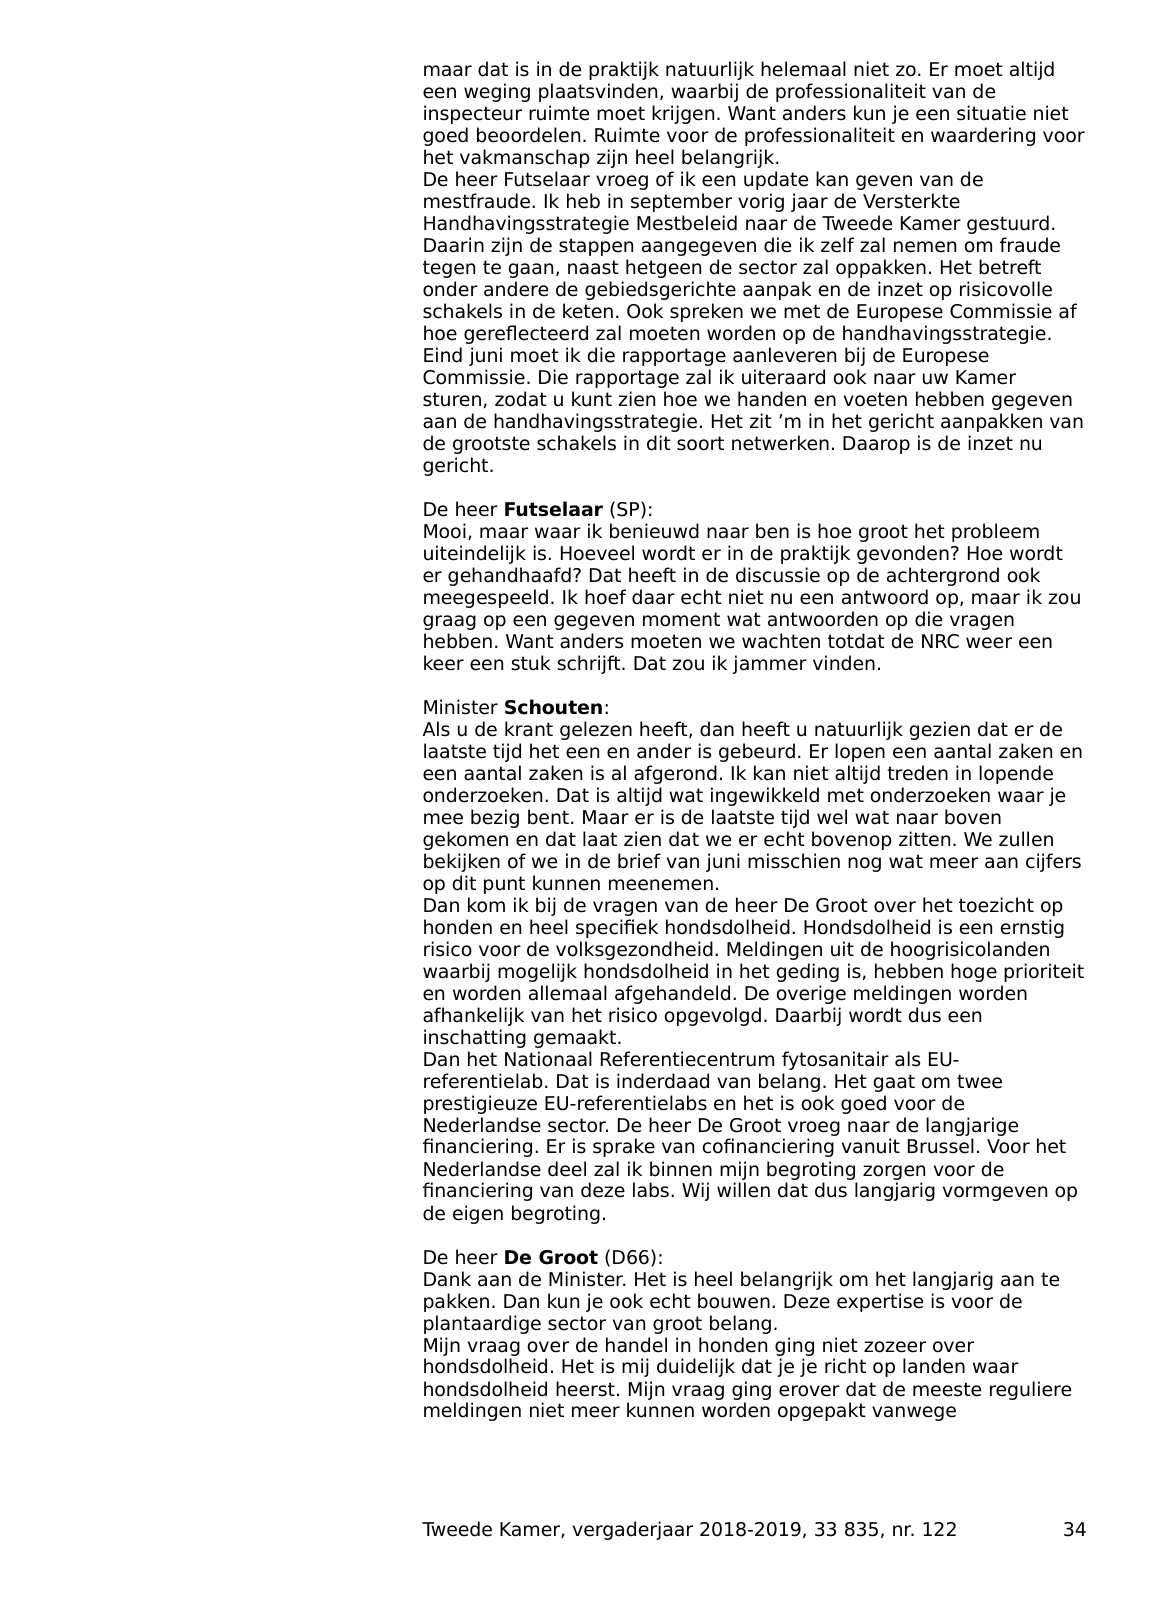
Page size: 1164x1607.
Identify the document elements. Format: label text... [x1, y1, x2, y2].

text Mijn vraag over de handel in honden ging niet zozeer over hondsdolheid. Het is mij duidelijk dat je je richt op landen waar hondsdolheid heerst. Mijn vraag ging erover dat de meeste reguliere meldingen niet meer kunnen worden opgepakt vanwege [422, 1334, 1087, 1422]
text Minister Schouten: [422, 697, 1087, 719]
text Als u de krant gelezen heeft, dan heeft u natuurlijk gezien dat er de laatste tijd het een en ander is gebeurd. Er lopen een aantal zaken en een aantal zaken is al afgerond. Ik kan niet altijd treden in lopende onderzoeken. Dat is altijd wat ingewikkeld met onderzoeken waar je mee bezig bent. Maar er is de laatste tijd wel wat naar boven gekomen en dat laat zien dat we er echt bovenop zitten. We zullen bekijken of we in de brief van juni misschien nog wat meer aan cijfers op dit punt kunnen meenemen. [422, 719, 1087, 895]
text maar dat is in de praktijk natuurlijk helemaal niet zo. Er moet altijd een weging plaatsvinden, waarbij de professionaliteit van de inspecteur ruimte moet krijgen. Want anders kun je een situatie niet goed beoordelen. Ruimte voor de professionaliteit en waardering voor het vakmanschap zijn heel belangrijk. [422, 59, 1087, 169]
text Mooi, maar waar ik benieuwd naar ben is hoe groot het probleem uiteindelijk is. Hoeveel wordt er in de praktijk gevonden? Hoe wordt er gehandhaafd? Dat heeft in de discussie op de achtergrond ook meegespeeld. Ik hoef daar echt niet nu een antwoord op, maar ik zou graag op een gegeven moment wat antwoorden op die vragen hebben. Want anders moeten we wachten totdat de NRC weer een keer een stuk schrijft. Dat zou ik jammer vinden. [422, 521, 1087, 675]
text Dan het Nationaal Referentiecentrum fytosanitair als EU-referentielab. Dat is inderdaad van belang. Het gaat om twee prestigieuze EU-referentielabs en het is ook goed voor de Nederlandse sector. De heer De Groot vroeg naar de langjarige financiering. Er is sprake van cofinanciering vanuit Brussel. Voor het Nederlandse deel zal ik binnen mijn begroting zorgen voor de financiering van deze labs. Wij willen dat dus langjarig vormgeven op de eigen begroting. [422, 1048, 1087, 1224]
text Dan kom ik bij de vragen van de heer De Groot over het toezicht op honden en heel specifiek hondsdolheid. Hondsdolheid is een ernstig risico voor de volksgezondheid. Meldingen uit de hoogrisicolanden waarbij mogelijk hondsdolheid in het geding is, hebben hoge prioriteit en worden allemaal afgehandeld. De overige meldingen worden afhankelijk van het risico opgevolgd. Daarbij wordt dus een inschatting gemaakt. [422, 895, 1087, 1048]
text De heer Futselaar (SP): [422, 499, 1087, 521]
text Dank aan de Minister. Het is heel belangrijk om het langjarig aan te pakken. Dan kun je ook echt bouwen. Deze expertise is voor de plantaardige sector van groot belang. [422, 1268, 1087, 1334]
text De heer Futselaar vroeg of ik een update kan geven van de mestfraude. Ik heb in september vorig jaar de Versterkte Handhavingsstrategie Mestbeleid naar de Tweede Kamer gestuurd. Daarin zijn de stappen aangegeven die ik zelf zal nemen om fraude tegen te gaan, naast hetgeen de sector zal oppakken. Het betreft onder andere de gebiedsgerichte aanpak en de inzet op risicovolle schakels in de keten. Ook spreken we met de Europese Commissie af hoe gereflecteerd zal moeten worden op de handhavingsstrategie. Eind juni moet ik die rapportage aanleveren bij de Europese Commissie. Die rapportage zal ik uiteraard ook naar uw Kamer sturen, zodat u kunt zien hoe we handen en voeten hebben gegeven aan de handhavingsstrategie. Het zit ’m in het gericht aanpakken van de grootste schakels in dit soort netwerken. Daarop is de inzet nu gericht. [422, 169, 1087, 477]
text De heer De Groot (D66): [422, 1247, 1087, 1268]
